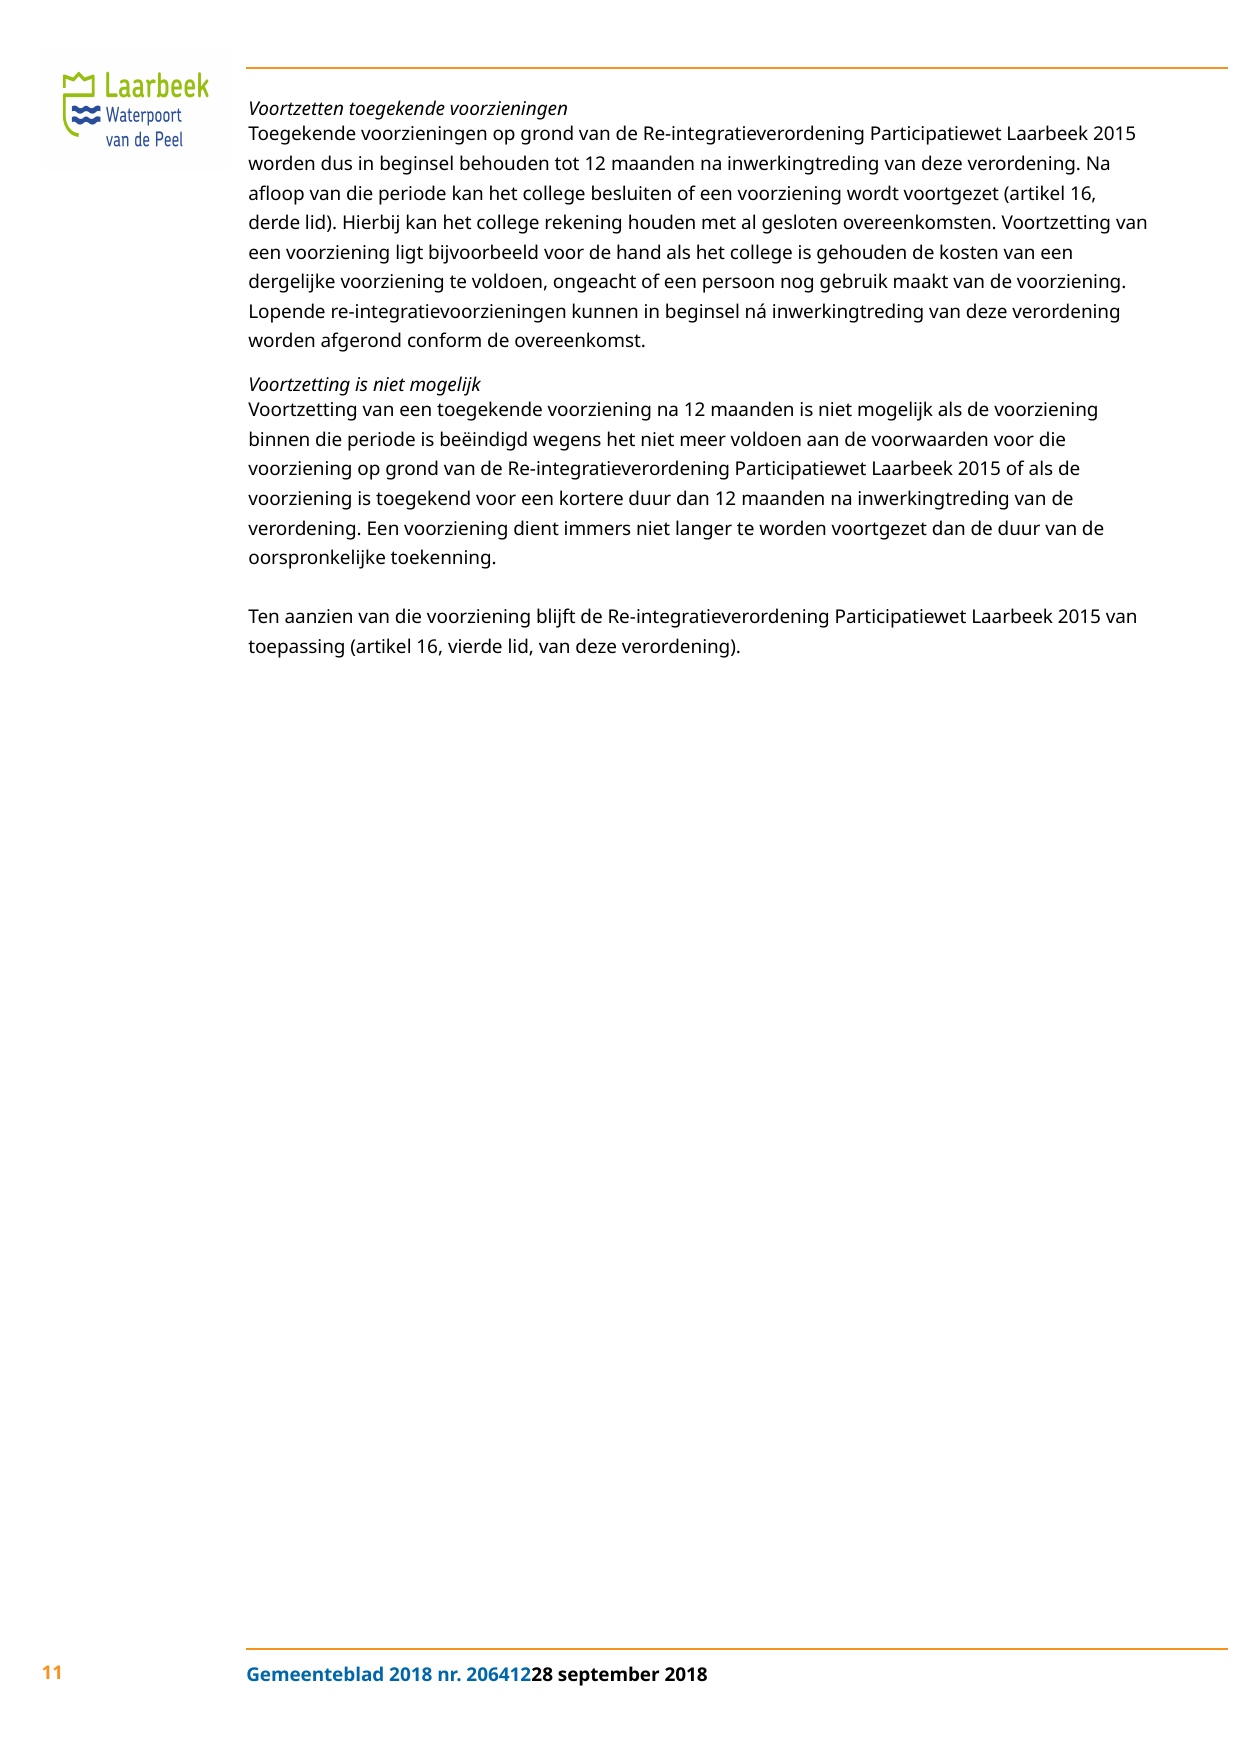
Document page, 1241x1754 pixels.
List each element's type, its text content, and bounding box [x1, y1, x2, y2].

text Toegekende voorzieningen op grond van de Re-integratieverordening Participatiewet Laarbeek 2015 worden dus in beginsel behouden tot 12 maanden na inwerkingtreding van deze verordening. Na afloop van die periode kan het college besluiten of een voorziening wordt voortgezet (artikel 16, derde lid). Hierbij kan het college rekening houden met al gesloten overeenkomsten. Voortzetting van een voorziening ligt bijvoorbeeld voor de hand als het college is gehouden de kosten van een dergelijke voorziening te voldoen, ongeacht of een persoon nog gebruik maakt van de voorziening. Lopende re-integratievoorzieningen kunnen in beginsel ná inwerkingtreding van deze verordening worden afgerond conform de overeenkomst. [248, 121, 1152, 353]
picture [41, 47, 231, 172]
text Voortzetten toegekende voorzieningen [248, 95, 1152, 121]
text Voortzetting is niet mogelijk [248, 371, 1152, 396]
text Ten aanzien van die voorziening blijft de Re-integratieverordening Participatiewet Laarbeek 2015 van toepassing (artikel 16, vierde lid, van deze verordening). [248, 603, 1152, 659]
text Voortzetting van een toegekende voorziening na 12 maanden is niet mogelijk als de voorziening binnen die periode is beëindigd wegens het niet meer voldoen aan de voorwaarden voor die voorziening op grond van de Re-integratieverordening Participatiewet Laarbeek 2015 of als de voorziening is toegekend voor een kortere duur dan 12 maanden na inwerkingtreding van de verordening. Een voorziening dient immers niet langer te worden voortgezet dan de duur van de oorspronkelijke toekenning. [248, 396, 1152, 570]
